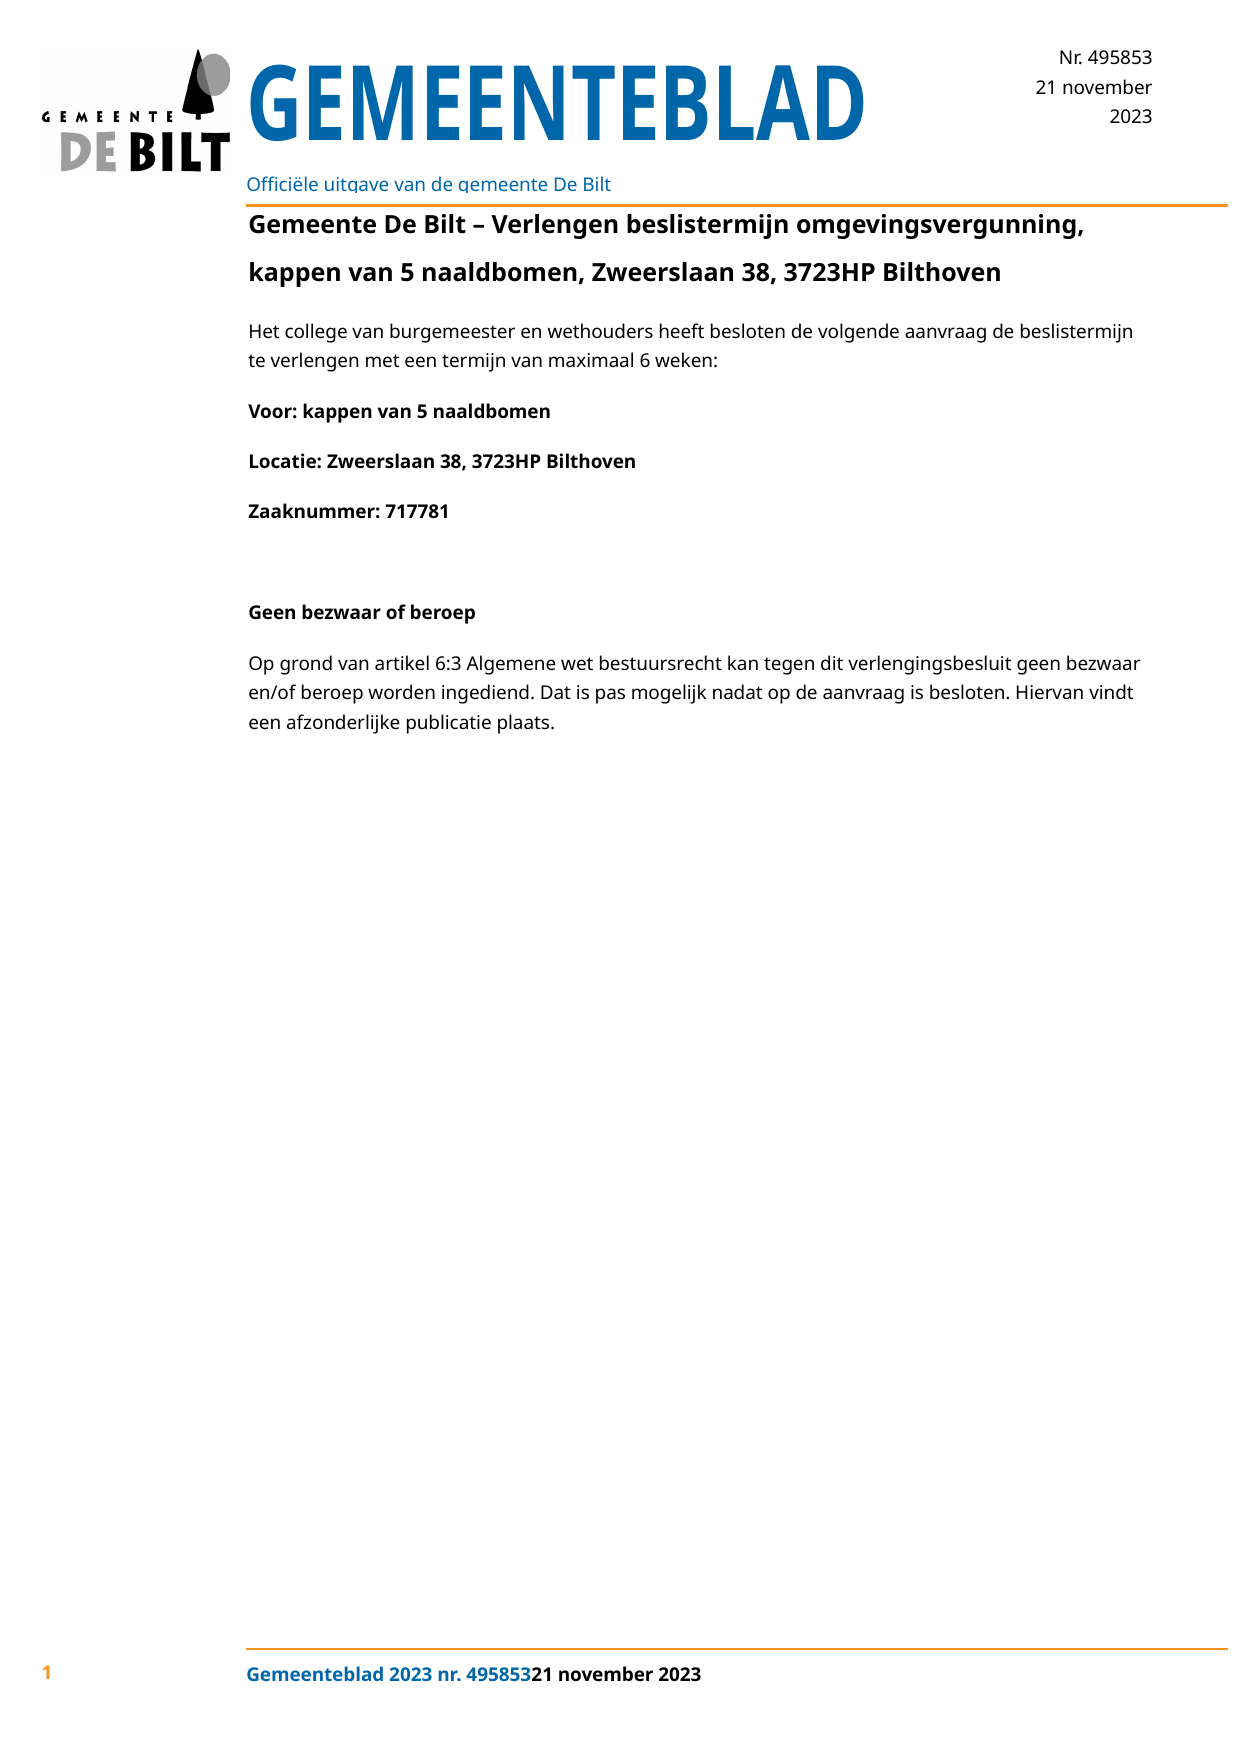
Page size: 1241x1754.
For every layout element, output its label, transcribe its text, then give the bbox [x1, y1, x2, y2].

text Locatie: Zweerslaan 38, 3723HP Bilthoven [248, 448, 1152, 474]
text Op grond van artikel 6:3 Algemene wet bestuursrecht kan tegen dit verlengingsbesluit geen bezwaar en/of beroep worden ingediend. Dat is pas mogelijk nadat op de aanvraag is besloten. Hiervan vindt een afzonderlijke publicatie plaats. [248, 650, 1152, 735]
text Gemeente De Bilt – Verlengen beslistermijn omgevingsvergunning, kappen van 5 naaldbomen, Zweerslaan 38, 3723HP Bilthoven [248, 207, 1152, 288]
text Geen bezwaar of beroep [248, 599, 1152, 625]
text Het college van burgemeester en wethouders heeft besloten de volgende aanvraag de beslistermijn te verlengen met een termijn van maximaal 6 weken: [248, 318, 1152, 373]
text Voor: kappen van 5 naaldbomen [248, 398, 1152, 424]
picture [41, 47, 231, 172]
text Zaaknummer: 717781 [248, 499, 1152, 524]
